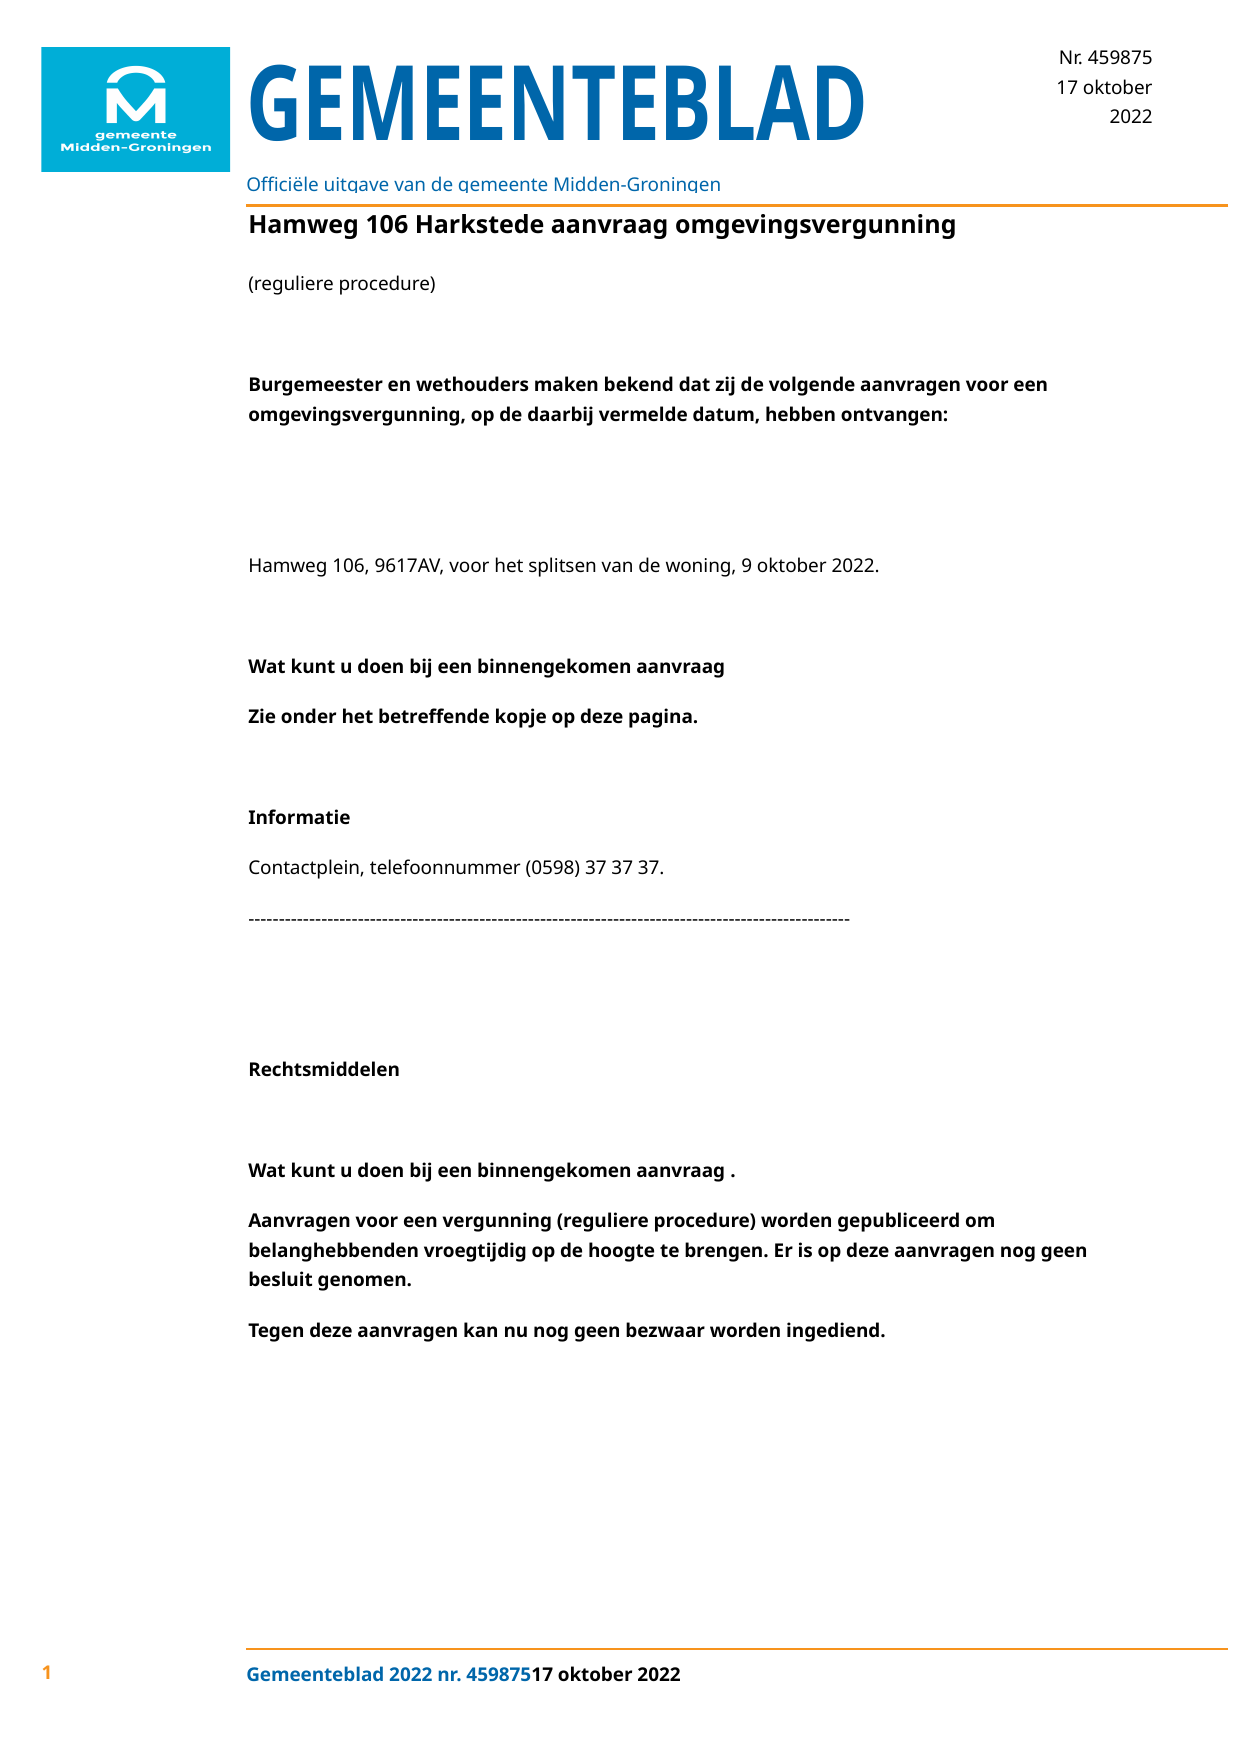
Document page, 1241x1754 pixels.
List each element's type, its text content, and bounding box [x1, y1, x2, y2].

text Zie onder het betreffende kopje op deze pagina. [248, 703, 1152, 729]
text (reguliere procedure) [248, 270, 1152, 296]
text Burgemeester en wethouders maken bekend dat zij de volgende aanvragen voor een omgevingsvergunning, op de daarbij vermelde datum, hebben ontvangen: [248, 371, 1152, 426]
picture [107, 89, 165, 122]
text Hamweg 106, 9617AV, voor het splitsen van de woning, 9 oktober 2022. [248, 552, 1152, 578]
text Aanvragen voor een vergunning (reguliere procedure) worden gepubliceerd om belanghebbenden vroegtijdig op de hoogte te brengen. Er is op deze aanvragen nog geen besluit genomen. [248, 1207, 1152, 1292]
text Tegen deze aanvragen kan nu nog geen bezwaar worden ingediend. [248, 1317, 1152, 1343]
text Contactplein, telefoonnummer (0598) 37 37 37. [248, 854, 1152, 880]
text Informatie [248, 804, 1152, 830]
text Wat kunt u doen bij een binnengekomen aanvraag [248, 653, 1152, 678]
text --------------------------------------------------------------------------------------------------- [248, 905, 1152, 931]
picture [108, 66, 164, 82]
text Rechtsmiddelen [248, 1056, 1152, 1082]
text Hamweg 106 Harkstede aanvraag omgevingsvergunning [248, 207, 1152, 241]
text Wat kunt u doen bij een binnengekomen aanvraag . [248, 1157, 1152, 1183]
picture [184, 146, 190, 153]
